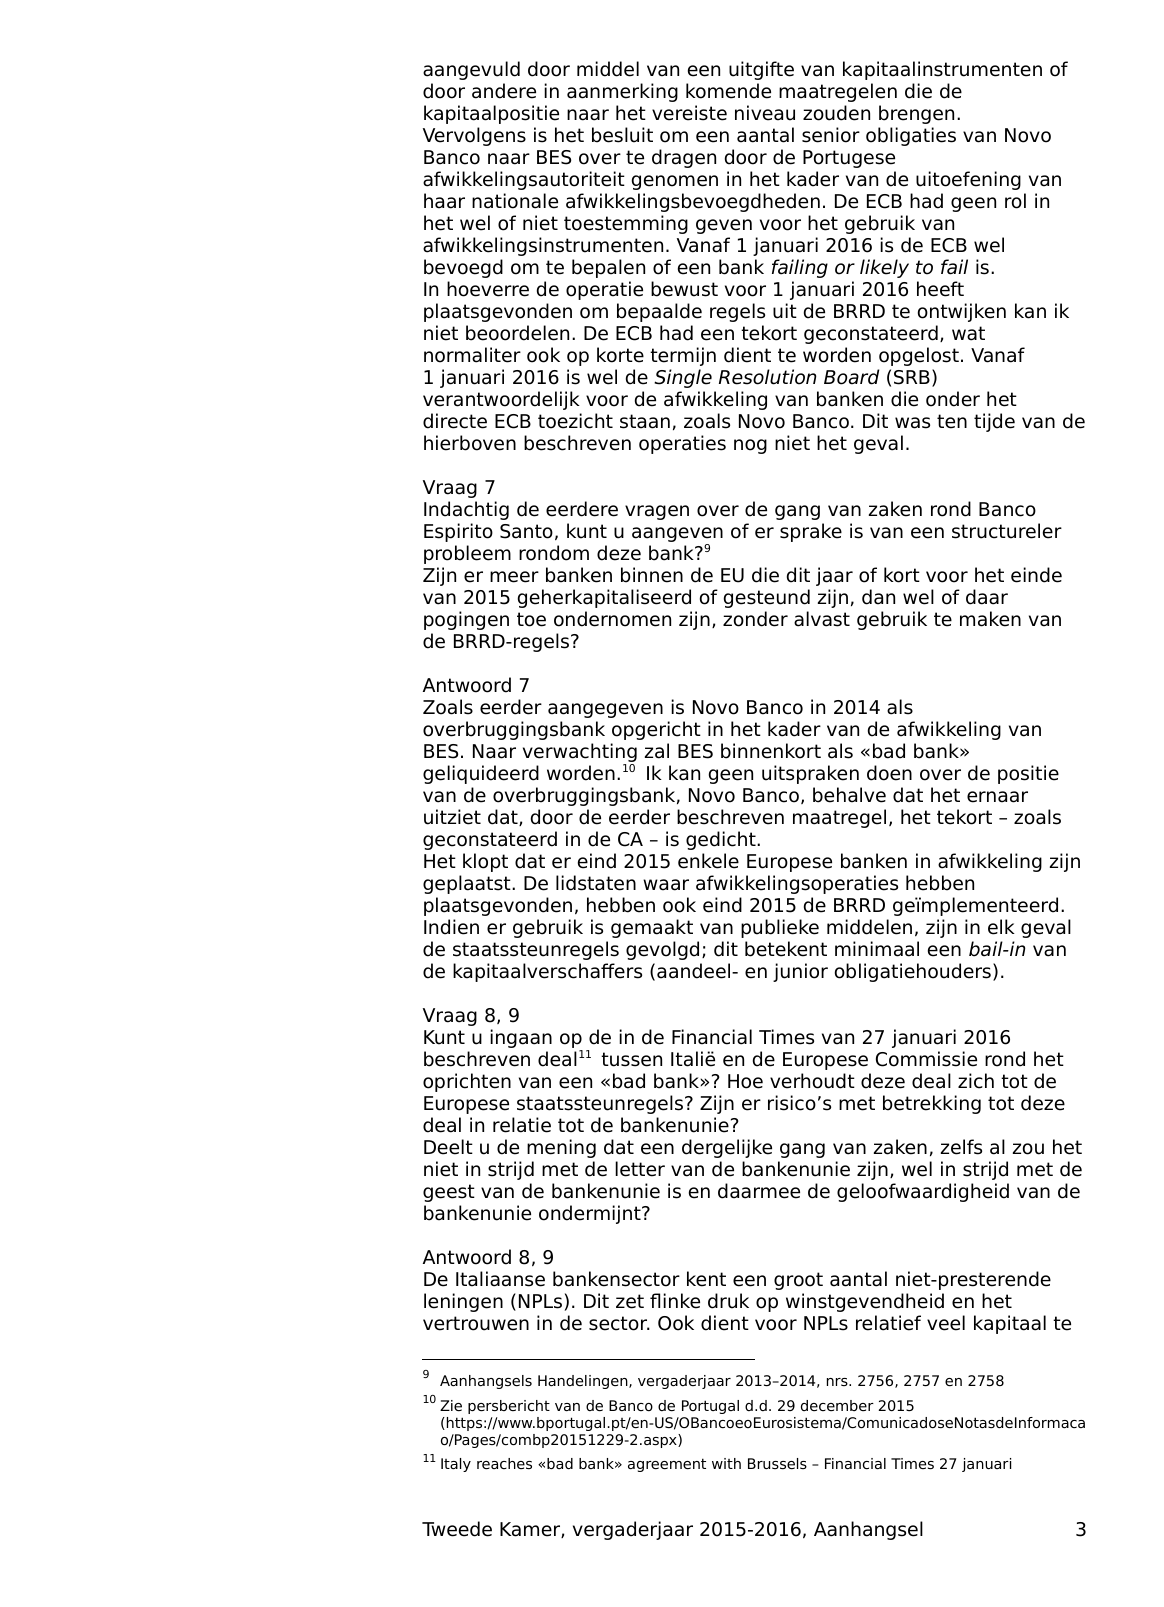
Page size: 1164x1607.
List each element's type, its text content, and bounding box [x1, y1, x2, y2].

text Zoals eerder aangegeven is Novo Banco in 2014 als overbruggingsbank opgericht in het kader van de afwikkeling van BES. Naar verwachting zal BES binnenkort als «bad bank» geliquideerd worden. Ik kan geen uitspraken doen over de positie van de overbruggingsbank, Novo Banco, behalve dat het ernaar uitziet dat, door de eerder beschreven maatregel, het tekort – zoals geconstateerd in de CA – is gedicht. [422, 697, 1087, 851]
text aangevuld door middel van een uitgifte van kapitaalinstrumenten of door andere in aanmerking komende maatregelen die de kapitaalpositie naar het vereiste niveau zouden brengen. [422, 59, 1087, 125]
text Zie persbericht van de Banco de Portugal d.d. 29 december 2015 (https://www.bportugal.pt/en-US/OBancoeoEurosistema/ComunicadoseNotasdeInformacao/Pages/combp20151229-2.aspx) [422, 1393, 1087, 1449]
text Antwoord 8, 9 [422, 1247, 1087, 1269]
text Antwoord 7 [422, 675, 1087, 697]
text Kunt u ingaan op de in de Financial Times van 27 januari 2016 beschreven deal tussen Italië en de Europese Commissie rond het oprichten van een «bad bank»? Hoe verhoudt deze deal zich tot de Europese staatssteunregels? Zijn er risico’s met betrekking tot deze deal in relatie tot de bankenunie? [422, 1027, 1087, 1137]
text De Italiaanse bankensector kent een groot aantal niet-presterende leningen (NPLs). Dit zet flinke druk op winstgevendheid en het vertrouwen in de sector. Ook dient voor NPLs relatief veel kapitaal te [422, 1269, 1087, 1335]
text Zijn er meer banken binnen de EU die dit jaar of kort voor het einde van 2015 geherkapitaliseerd of gesteund zijn, dan wel of daar pogingen toe ondernomen zijn, zonder alvast gebruik te maken van de BRRD-regels? [422, 565, 1087, 653]
text In hoeverre de operatie bewust voor 1 januari 2016 heeft plaatsgevonden om bepaalde regels uit de BRRD te ontwijken kan ik niet beoordelen. De ECB had een tekort geconstateerd, wat normaliter ook op korte termijn dient te worden opgelost. Vanaf 1 januari 2016 is wel de Single Resolution Board (SRB) verantwoordelijk voor de afwikkeling van banken die onder het directe ECB toezicht staan, zoals Novo Banco. Dit was ten tijde van de hierboven beschreven operaties nog niet het geval. [422, 279, 1087, 455]
text Vraag 7 [422, 477, 1087, 499]
text Aanhangsels Handelingen, vergaderjaar 2013–2014, nrs. 2756, 2757 en 2758 [422, 1368, 1087, 1391]
text Vraag 8, 9 [422, 1005, 1087, 1027]
text Indachtig de eerdere vragen over de gang van zaken rond Banco Espirito Santo, kunt u aangeven of er sprake is van een structureler probleem rondom deze bank? [422, 499, 1087, 565]
text Het klopt dat er eind 2015 enkele Europese banken in afwikkeling zijn geplaatst. De lidstaten waar afwikkelingsoperaties hebben plaatsgevonden, hebben ook eind 2015 de BRRD geïmplementeerd. Indien er gebruik is gemaakt van publieke middelen, zijn in elk geval de staatssteunregels gevolgd; dit betekent minimaal een bail-in van de kapitaalverschaffers (aandeel- en junior obligatiehouders). [422, 851, 1087, 983]
text Italy reaches «bad bank» agreement with Brussels – Financial Times 27 januari [422, 1452, 1087, 1474]
text Deelt u de mening dat een dergelijke gang van zaken, zelfs al zou het niet in strijd met de letter van de bankenunie zijn, wel in strijd met de geest van de bankenunie is en daarmee de geloofwaardigheid van de bankenunie ondermijnt? [422, 1137, 1087, 1224]
text Vervolgens is het besluit om een aantal senior obligaties van Novo Banco naar BES over te dragen door de Portugese afwikkelingsautoriteit genomen in het kader van de uitoefening van haar nationale afwikkelingsbevoegdheden. De ECB had geen rol in het wel of niet toestemming geven voor het gebruik van afwikkelingsinstrumenten. Vanaf 1 januari 2016 is de ECB wel bevoegd om te bepalen of een bank failing or likely to fail is. [422, 125, 1087, 279]
